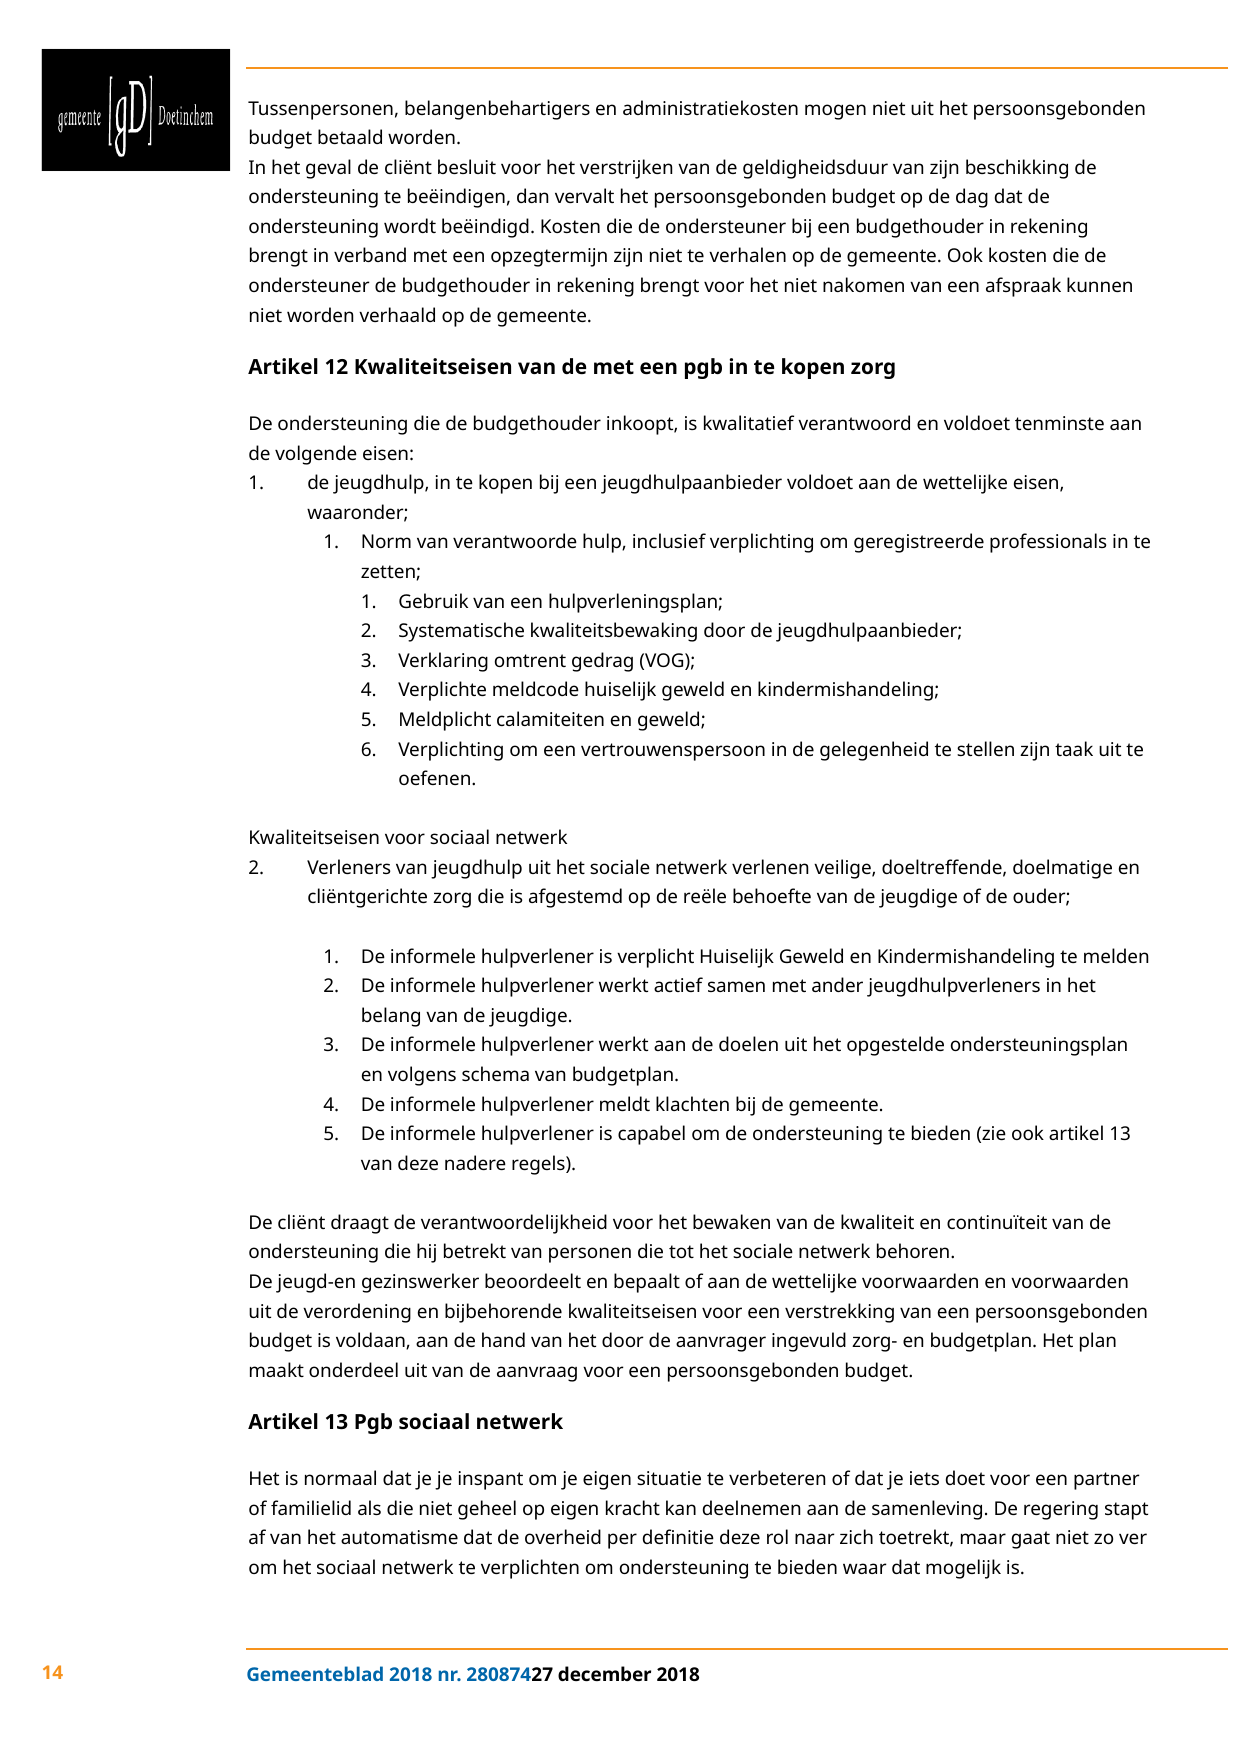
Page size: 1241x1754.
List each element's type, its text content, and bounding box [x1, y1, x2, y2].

list De informele hulpverlener werkt actief samen met ander jeugdhulpverleners in het belang van de jeugdige. [323, 972, 1152, 1028]
text In het geval de cliënt besluit voor het verstrijken van de geldigheidsduur van zijn beschikking de ondersteuning te beëindigen, dan vervalt het persoonsgebonden budget op de dag dat de ondersteuning wordt beëindigd. Kosten die de ondersteuner bij een budgethouder in rekening brengt in verband met een opzegtermijn zijn niet te verhalen op de gemeente. Ook kosten die de ondersteuner de budgethouder in rekening brengt voor het niet nakomen van een afspraak kunnen niet worden verhaald op de gemeente. [248, 154, 1152, 328]
list Gebruik van een hulpverleningsplan; [361, 588, 1152, 613]
picture [41, 47, 231, 172]
list Verplichte meldcode huiselijk geweld en kindermishandeling; [361, 677, 1152, 702]
list Verklaring omtrent gedrag (VOG); [361, 647, 1152, 673]
list de jeugdhulp, in te kopen bij een jeugdhulpaanbieder voldoet aan de wettelijke eisen, waaronder; [248, 469, 1152, 525]
list De informele hulpverlener is capabel om de ondersteuning te bieden (zie ook artikel 13 van deze nadere regels). [323, 1120, 1152, 1176]
text Artikel 13 Pgb sociaal netwerk [248, 1407, 1152, 1436]
list De informele hulpverlener werkt aan de doelen uit het opgestelde ondersteuningsplan en volgens schema van budgetplan. [323, 1032, 1152, 1087]
list De informele hulpverlener is verplicht Huiselijk Geweld en Kindermishandeling te melden [323, 943, 1152, 968]
text Artikel 12 Kwaliteitseisen van de met een pgb in te kopen zorg [248, 352, 1152, 381]
list Norm van verantwoorde hulp, inclusief verplichting om geregistreerde professionals in te zetten; [323, 529, 1152, 584]
text Tussenpersonen, belangenbehartigers en administratiekosten mogen niet uit het persoonsgebonden budget betaald worden. [248, 95, 1152, 150]
list Verleners van jeugdhulp uit het sociale netwerk verlenen veilige, doeltreffende, doelmatige en cliëntgerichte zorg die is afgestemd op de reële behoefte van de jeugdige of de ouder; [248, 854, 1152, 909]
list Meldplicht calamiteiten en geweld; [361, 706, 1152, 732]
list Verplichting om een vertrouwenspersoon in de gelegenheid te stellen zijn taak uit te oefenen. [361, 736, 1152, 791]
text De cliënt draagt de verantwoordelijkheid voor het bewaken van de kwaliteit en continuïteit van de ondersteuning die hij betrekt van personen die tot het sociale netwerk behoren. [248, 1209, 1152, 1264]
text De jeugd-en gezinswerker beoordeelt en bepaalt of aan de wettelijke voorwaarden en voorwaarden uit de verordening en bijbehorende kwaliteitseisen voor een verstrekking van een persoonsgebonden budget is voldaan, aan de hand van het door de aanvrager ingevuld zorg- en budgetplan. Het plan maakt onderdeel uit van de aanvraag voor een persoonsgebonden budget. [248, 1268, 1152, 1383]
list De informele hulpverlener meldt klachten bij de gemeente. [323, 1091, 1152, 1116]
text Het is normaal dat je je inspant om je eigen situatie te verbeteren of dat je iets doet voor een partner of familielid als die niet geheel op eigen kracht kan deelnemen aan de samenleving. De regering stapt af van het automatisme dat de overheid per definitie deze rol naar zich toetrekt, maar gaat niet zo ver om het sociaal netwerk te verplichten om ondersteuning te bieden waar dat mogelijk is. [248, 1465, 1152, 1580]
list Systematische kwaliteitsbewaking door de jeugdhulpaanbieder; [361, 617, 1152, 643]
text Kwaliteitseisen voor sociaal netwerk [248, 824, 1152, 850]
text De ondersteuning die de budgethouder inkoopt, is kwalitatief verantwoord en voldoet tenminste aan de volgende eisen: [248, 410, 1152, 466]
